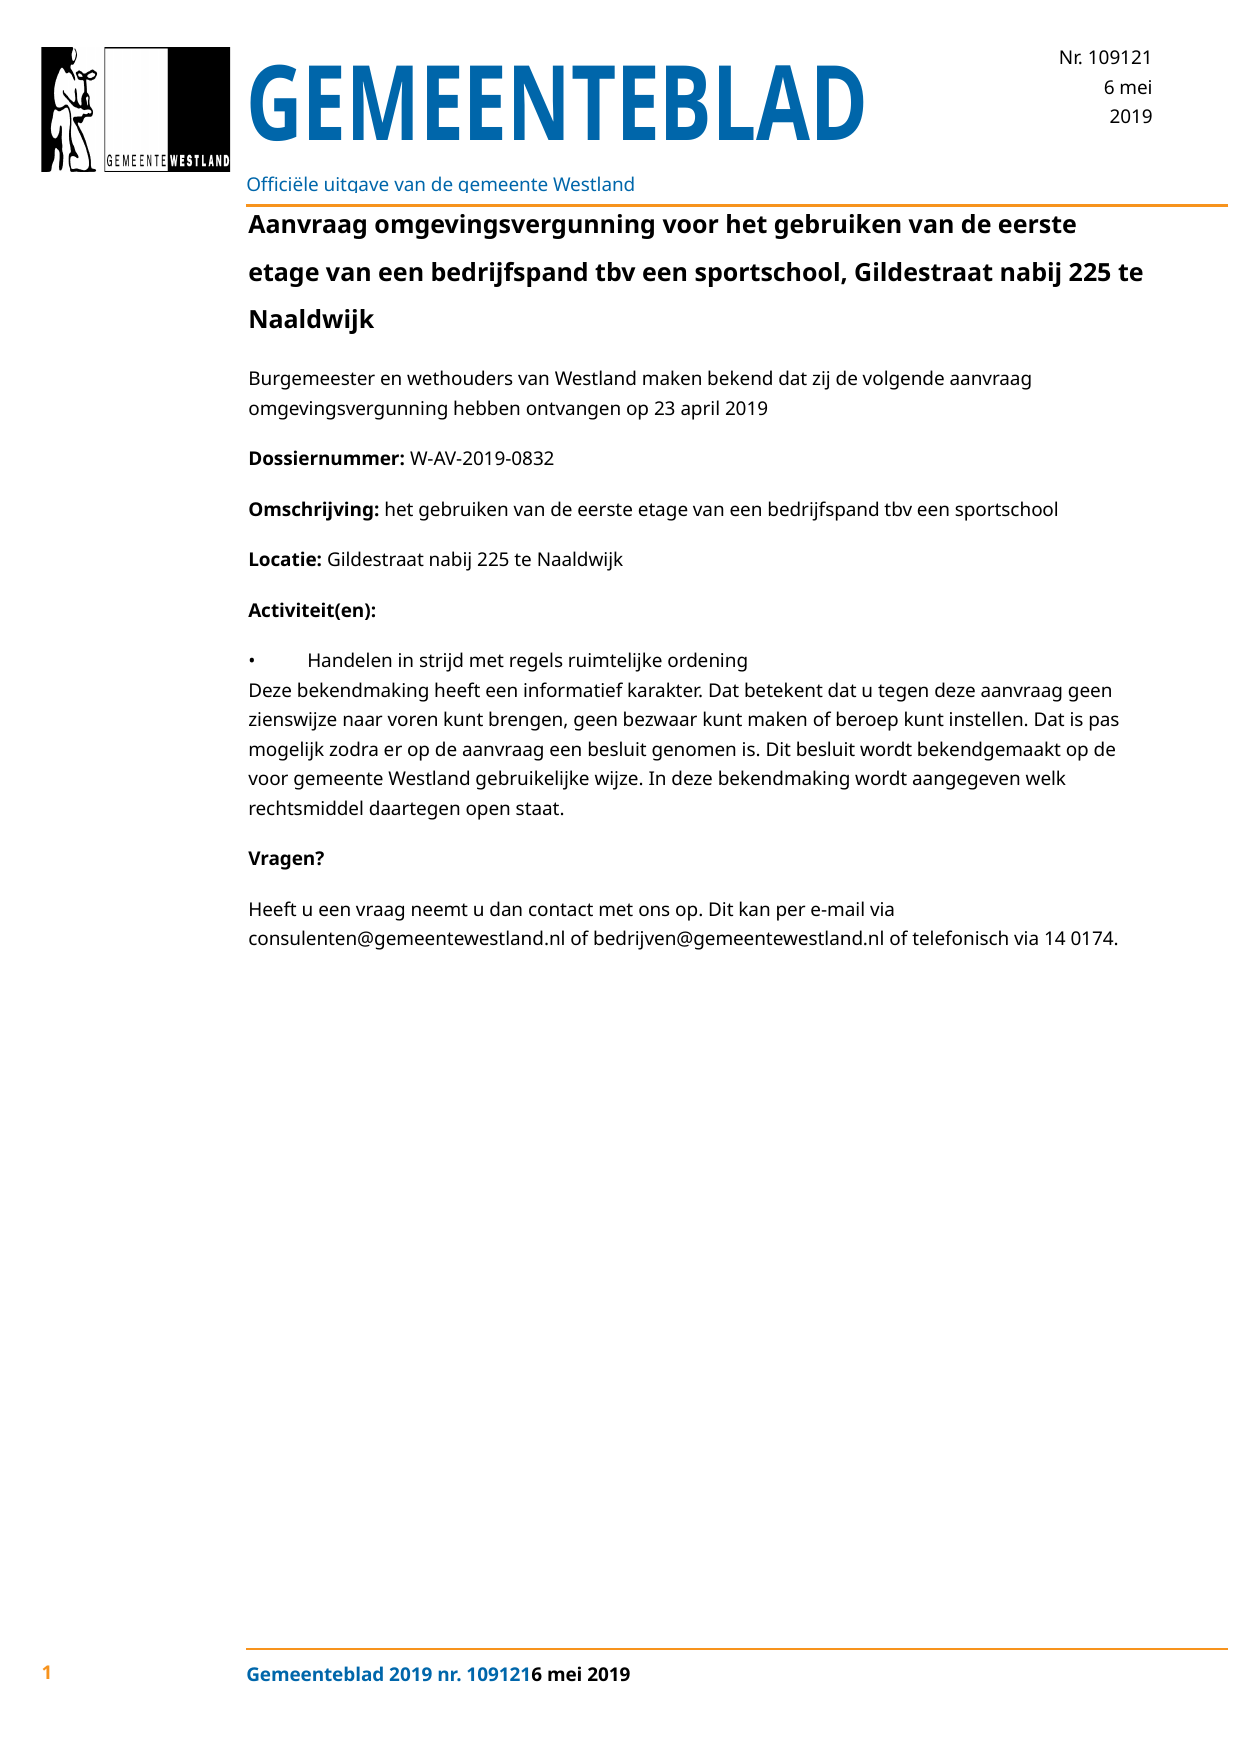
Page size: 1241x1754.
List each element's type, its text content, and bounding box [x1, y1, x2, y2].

text Heeft u een vraag neemt u dan contact met ons op. Dit kan per e-mail via consulenten@gemeentewestland.nl of bedrijven@gemeentewestland.nl of telefonisch via 14 0174. [248, 896, 1152, 951]
text Deze bekendmaking heeft een informatief karakter. Dat betekent dat u tegen deze aanvraag geen zienswijze naar voren kunt brengen, geen bezwaar kunt maken of beroep kunt instellen. Dat is pas mogelijk zodra er op de aanvraag een besluit genomen is. Dit besluit wordt bekendgemaakt op de voor gemeente Westland gebruikelijke wijze. In deze bekendmaking wordt aangegeven welk rechtsmiddel daartegen open staat. [248, 677, 1152, 821]
text Burgemeester en wethouders van Westland maken bekend dat zij de volgende aanvraag omgevingsvergunning hebben ontvangen op 23 april 2019 [248, 366, 1152, 421]
text Vragen? [248, 846, 1152, 871]
text Dossiernummer: W-AV-2019-0832 [248, 446, 1152, 471]
text Activiteit(en): [248, 597, 1152, 622]
text Locatie: Gildestraat nabij 225 te Naaldwijk [248, 546, 1152, 572]
text Omschrijving: het gebruiken van de eerste etage van een bedrijfspand tbv een sportschool [248, 496, 1152, 522]
picture [41, 47, 231, 172]
text Aanvraag omgevingsvergunning voor het gebruiken van de eerste etage van een bedrijfspand tbv een sportschool, Gildestraat nabij 225 te Naaldwijk [248, 207, 1152, 336]
list Handelen in strijd met regels ruimtelijke ordening [248, 647, 1152, 673]
